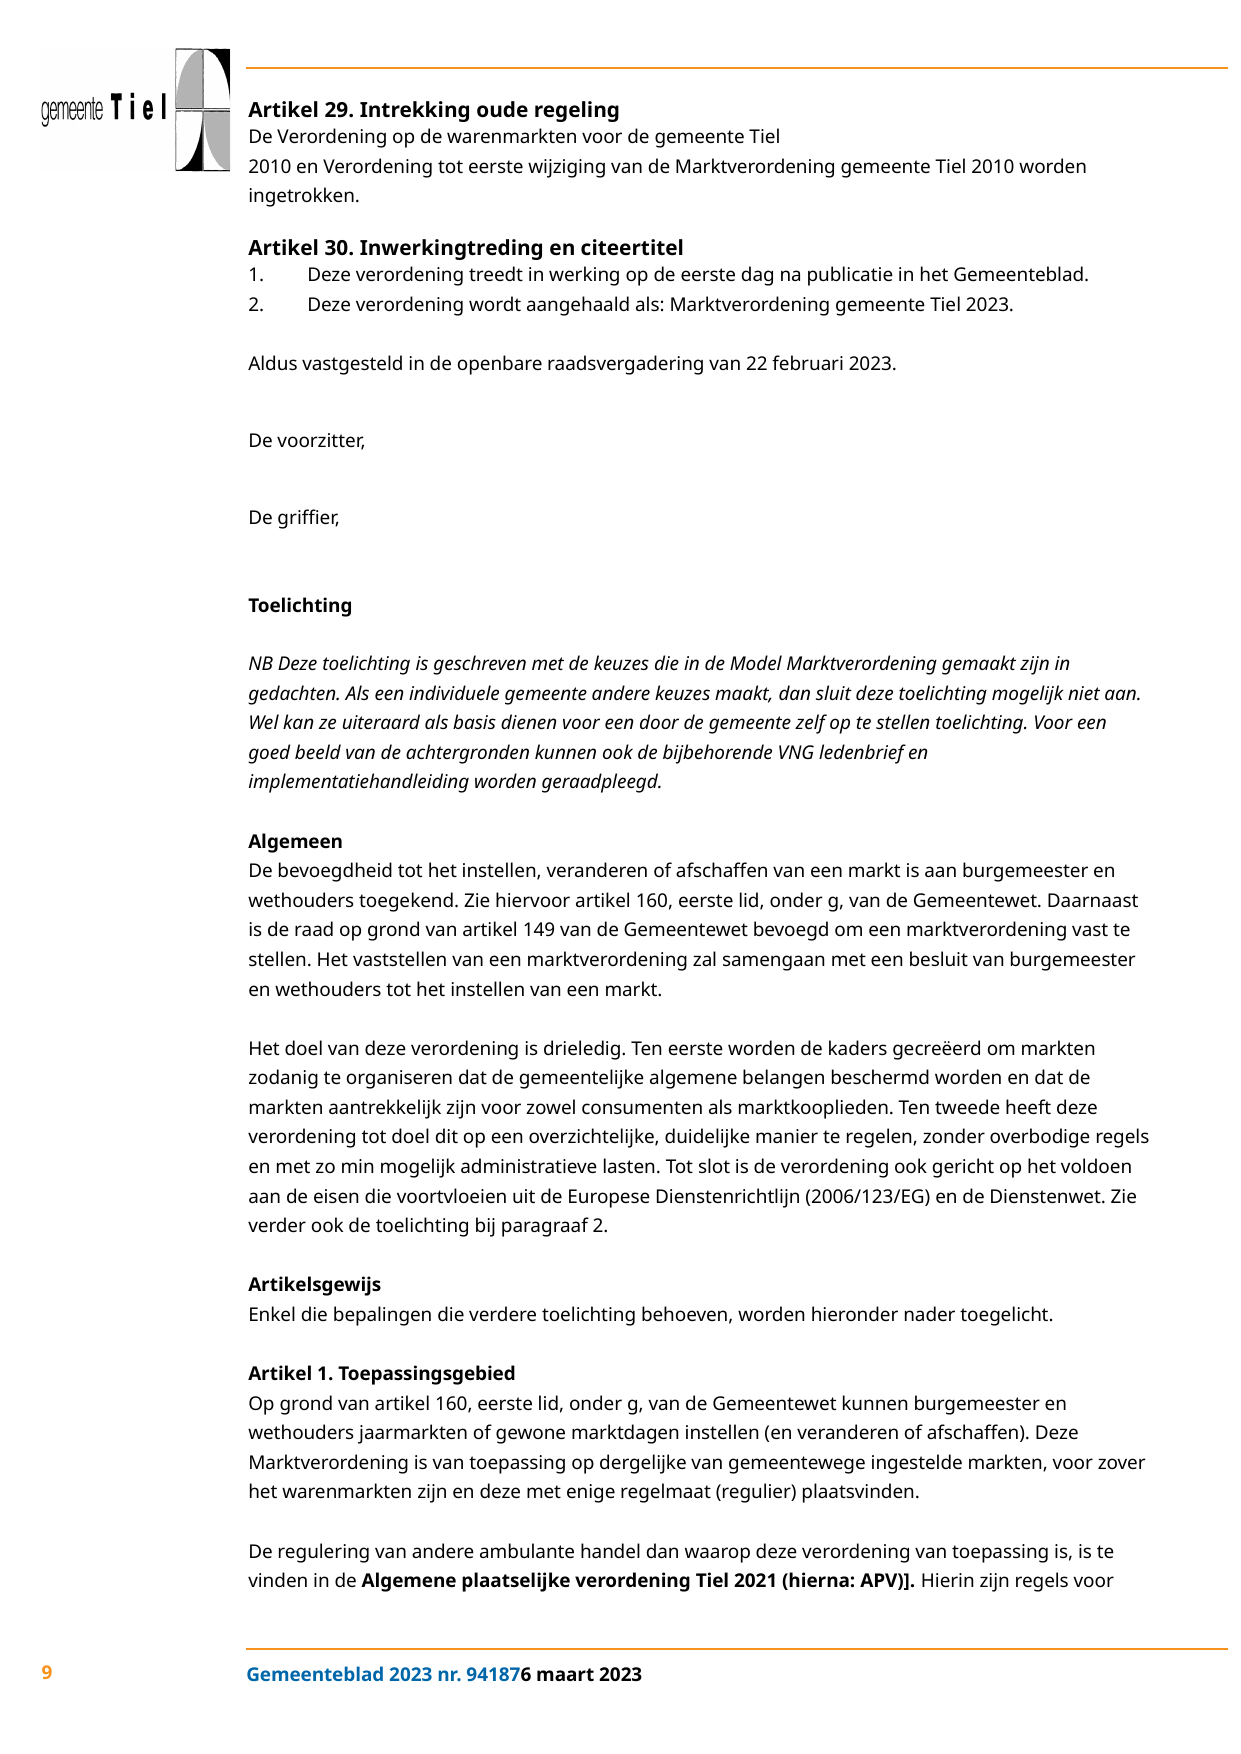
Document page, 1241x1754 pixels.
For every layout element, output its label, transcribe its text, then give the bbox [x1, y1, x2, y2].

text Enkel die bepalingen die verdere toelichting behoeven, worden hieronder nader toegelicht. [248, 1301, 1152, 1327]
text Artikelsgewijs [248, 1272, 1152, 1297]
text Artikel 30. Inwerkingtreding en citeertitel [248, 233, 1152, 261]
text De regulering van andere ambulante handel dan waarop deze verordening van toepassing is, is te vinden in de Algemene plaatselijke verordening Tiel 2021 (hierna: APV)]. Hierin zijn regels voor [248, 1538, 1152, 1593]
text De voorzitter, [248, 427, 1152, 453]
text NB Deze toelichting is geschreven met de keuzes die in de Model Marktverordening gemaakt zijn in gedachten. Als een individuele gemeente andere keuzes maakt, dan sluit deze toelichting mogelijk niet aan. Wel kan ze uiteraard als basis dienen voor een door de gemeente zelf op te stellen toelichting. Voor een goed beeld van de achtergronden kunnen ook de bijbehorende VNG ledenbrief en implementatiehandleiding worden geraadpleegd. [248, 650, 1152, 794]
text Aldus vastgesteld in de openbare raadsvergadering van 22 februari 2023. [248, 350, 1152, 376]
picture [41, 47, 231, 172]
text Toelichting [248, 582, 1152, 621]
text De griffier, [248, 504, 1152, 530]
text De bevoegdheid tot het instellen, veranderen of afschaffen van een markt is aan burgemeester en wethouders toegekend. Zie hiervoor artikel 160, eerste lid, onder g, van de Gemeentewet. Daarnaast is de raad op grond van artikel 149 van de Gemeentewet bevoegd om een marktverordening vast te stellen. Het vaststellen van een marktverordening zal samengaan met een besluit van burgemeester en wethouders tot het instellen van een markt. [248, 857, 1152, 1002]
list Deze verordening treedt in werking op de eerste dag na publicatie in het Gemeenteblad. [248, 261, 1152, 287]
list Deze verordening wordt aangehaald als: Marktverordening gemeente Tiel 2023. [248, 291, 1152, 317]
text 2010 en Verordening tot eerste wijziging van de Marktverordening gemeente Tiel 2010 worden ingetrokken. [248, 153, 1152, 208]
text Op grond van artikel 160, eerste lid, onder g, van de Gemeentewet kunnen burgemeester en wethouders jaarmarkten of gewone marktdagen instellen (en veranderen of afschaffen). Deze Marktverordening is van toepassing op dergelijke van gemeentewege ingestelde markten, voor zover het warenmarkten zijn en deze met enige regelmaat (regulier) plaatsvinden. [248, 1390, 1152, 1504]
text Artikel 1. Toepassingsgebied [248, 1360, 1152, 1386]
text Algemeen [248, 828, 1152, 854]
text De Verordening op de warenmarkten voor de gemeente Tiel [248, 123, 1152, 149]
text Het doel van deze verordening is drieledig. Ten eerste worden de kaders gecreëerd om markten zodanig te organiseren dat de gemeentelijke algemene belangen beschermd worden en dat de markten aantrekkelijk zijn voor zowel consumenten als marktkooplieden. Ten tweede heeft deze verordening tot doel dit op een overzichtelijke, duidelijke manier te regelen, zonder overbodige regels en met zo min mogelijk administratieve lasten. Tot slot is de verordening ook gericht op het voldoen aan de eisen die voortvloeien uit de Europese Dienstenrichtlijn (2006/123/EG) en de Dienstenwet. Zie verder ook de toelichting bij paragraaf 2. [248, 1035, 1152, 1238]
text Artikel 29. Intrekking oude regeling [248, 95, 1152, 123]
